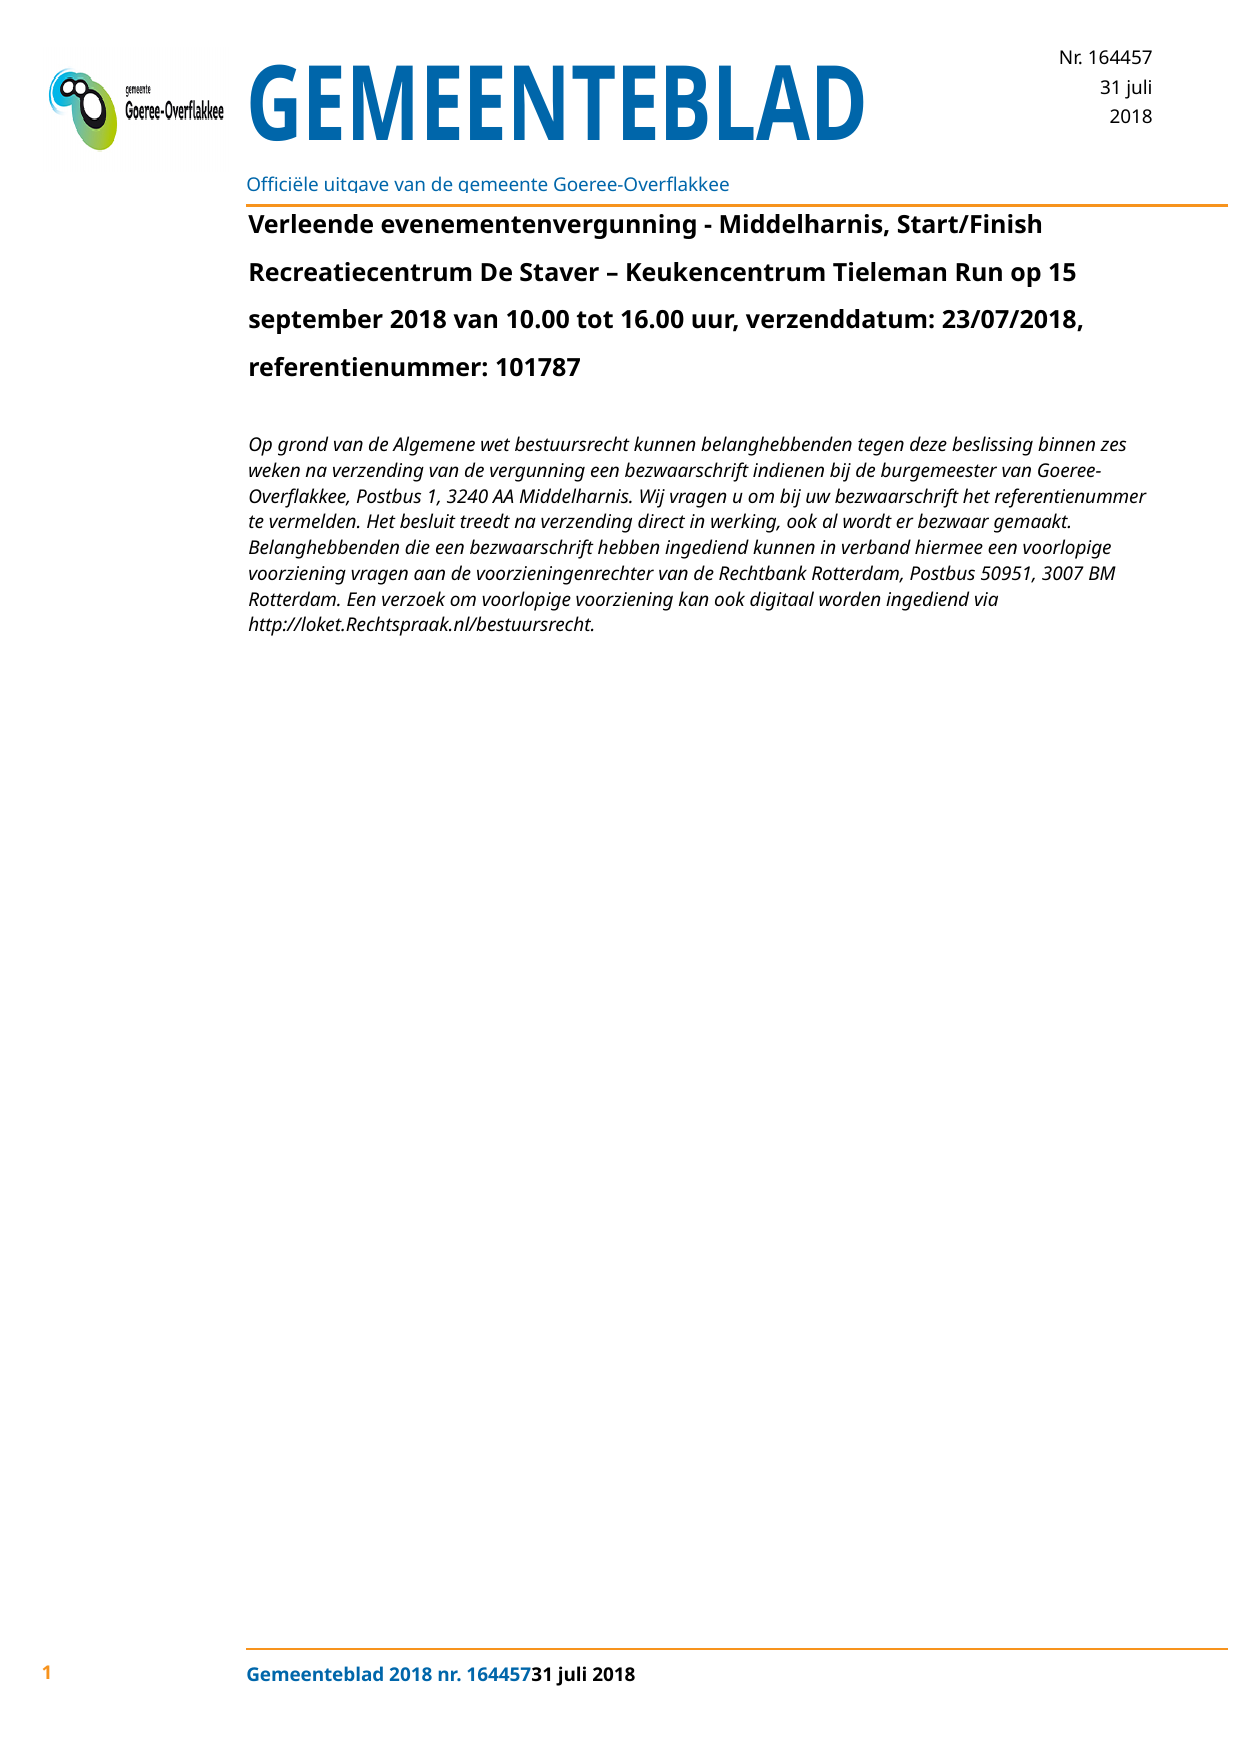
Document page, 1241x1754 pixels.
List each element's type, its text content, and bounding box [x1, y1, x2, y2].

text Verleende evenementenvergunning - Middelharnis, Start/Finish Recreatiecentrum De Staver – Keukencentrum Tieleman Run op 15 september 2018 van 10.00 tot 16.00 uur, verzenddatum: 23/07/2018, referentienummer: 101787 [248, 207, 1152, 384]
picture [41, 47, 231, 172]
text Op grond van de Algemene wet bestuursrecht kunnen belanghebbenden tegen deze beslissing binnen zes weken na verzending van de vergunning een bezwaarschrift indienen bij de burgemeester van Goeree-Overflakkee, Postbus 1, 3240 AA Middelharnis. Wij vragen u om bij uw bezwaarschrift het referentienummer te vermelden. Het besluit treedt na verzending direct in werking, ook al wordt er bezwaar gemaakt. Belanghebbenden die een bezwaarschrift hebben ingediend kunnen in verband hiermee een voorlopige voorziening vragen aan de voorzieningenrechter van de Rechtbank Rotterdam, Postbus 50951, 3007 BM Rotterdam. Een verzoek om voorlopige voorziening kan ook digitaal worden ingediend via http://loket.Rechtspraak.nl/bestuursrecht. [248, 431, 1152, 637]
